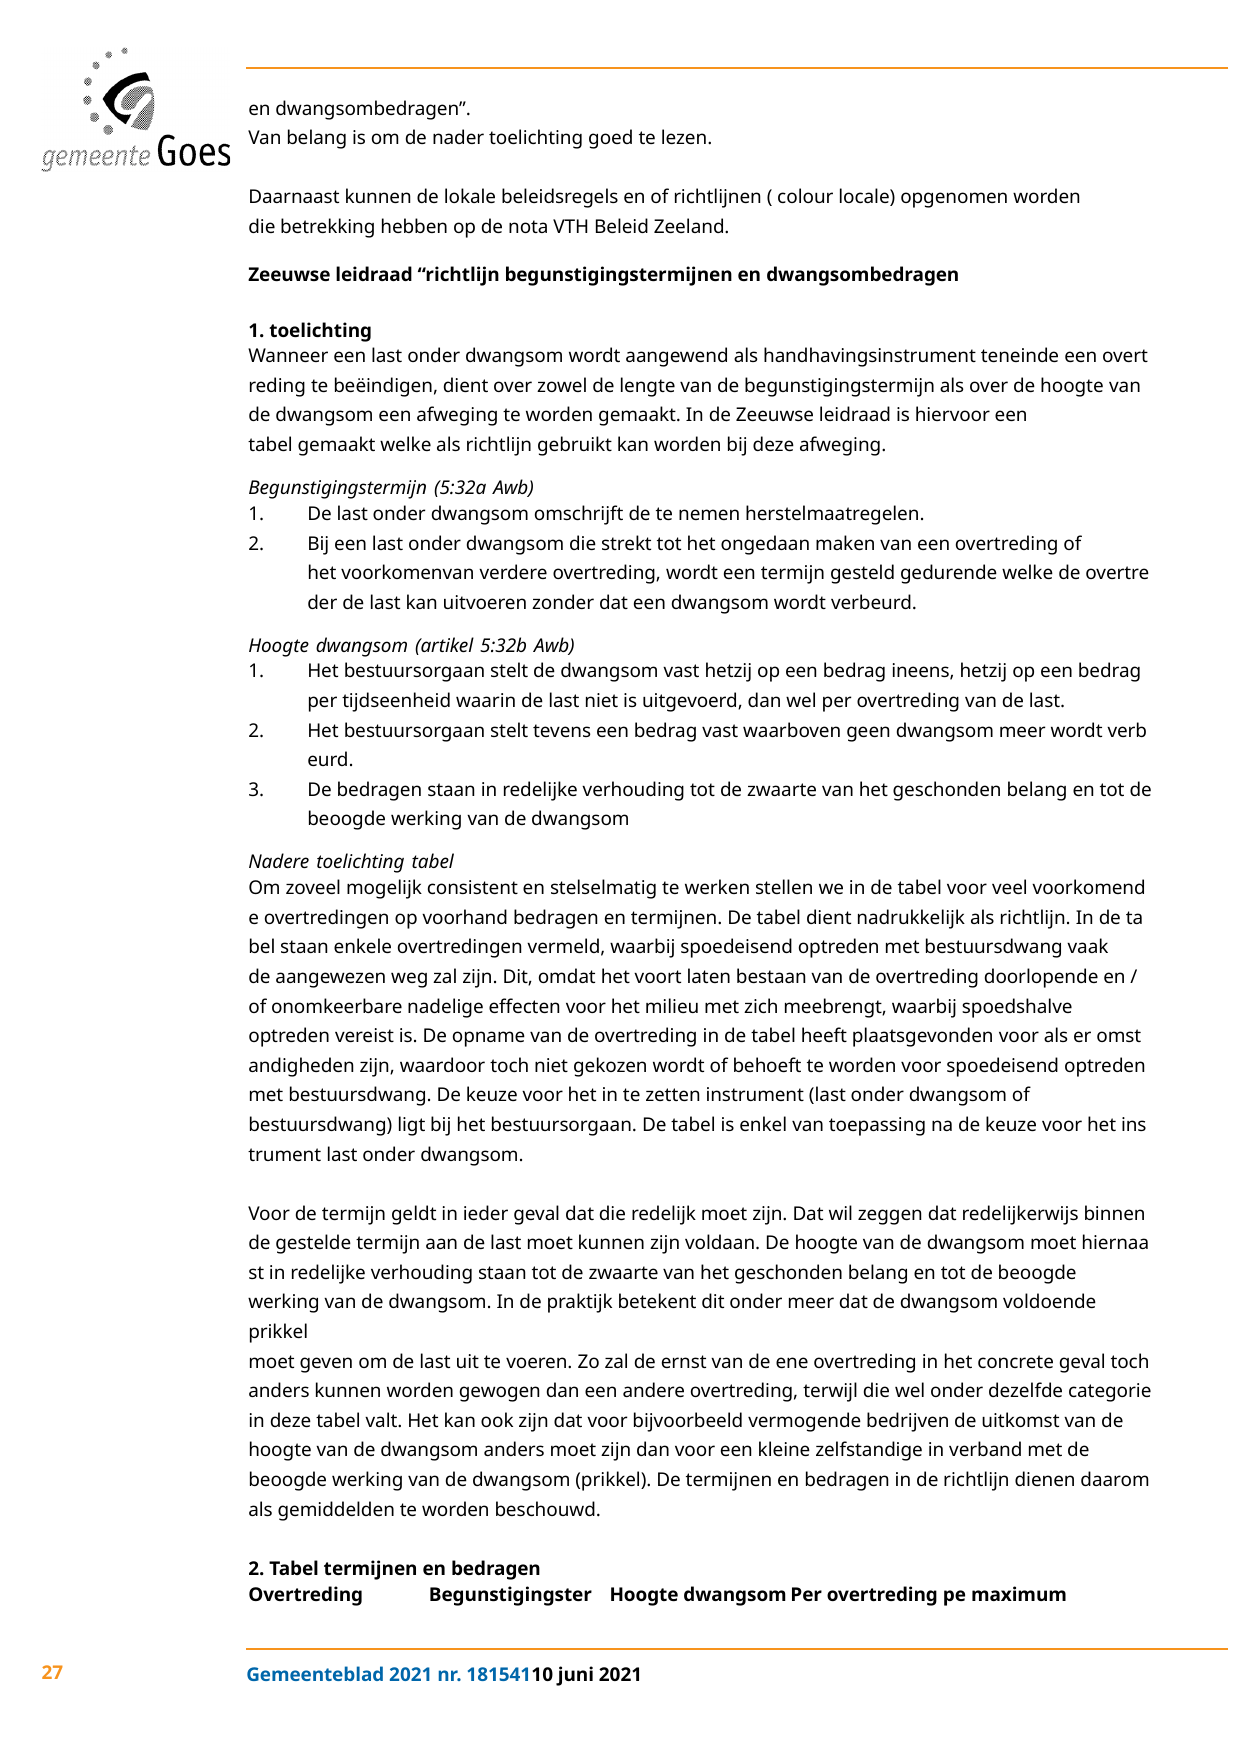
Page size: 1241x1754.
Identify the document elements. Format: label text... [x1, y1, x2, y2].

table_header Begunstigingster [429, 1581, 609, 1606]
text 2. Tabel termijnen en bedragen [248, 1555, 1152, 1581]
text Begunstigingstermijn (5:32a Awb) [248, 474, 1152, 500]
text Voor de termijn geldt in ieder geval dat die redelijk moet zijn. Dat wil zeggen dat redelijkerwijs binnende gestelde termijn aan de last moet kunnen zijn voldaan. De hoogte van de dwangsom moet hiernaast in redelijke verhouding staan tot de zwaarte van het geschonden belang en tot de beoogde werking van de dwangsom. In de praktijk betekent dit onder meer dat de dwangsom voldoende prikkel moet geven om de last uit te voeren. Zo zal de ernst van de ene overtreding in het concrete geval toch anders kunnen worden gewogen dan een andere overtreding, terwijl die wel onder dezelfde categorie in deze tabel valt. Het kan ook zijn dat voor bijvoorbeeld vermogende bedrijven de uitkomst van de hoogte van de dwangsom anders moet zijn dan voor een kleine zelfstandige in verband met de beoogde werking van de dwangsom (prikkel). De termijnen en bedragen in de richtlijn dienen daarom als gemiddelden te worden beschouwd. [248, 1200, 1152, 1521]
text Zeeuwse leidraad “richtlijn begunstigingstermijnen en dwangsombedragen [248, 259, 1152, 287]
text Hoogte dwangsom (artikel 5:32b Awb) [248, 632, 1152, 658]
list Het bestuursorgaan stelt de dwangsom vast hetzij op een bedrag ineens, hetzij op een bedrag per tijdseenheid waarin de last niet is uitgevoerd, dan wel per overtreding van de last. [248, 658, 1152, 713]
text 1. toelichting [248, 317, 1152, 342]
text Om zoveel mogelijk consistent en stelselmatig te werken stellen we in de tabel voor veel voorkomende overtredingen op voorhand bedragen en termijnen. De tabel dient nadrukkelijk als richtlijn. In de tabel staan enkele overtredingen vermeld, waarbij spoedeisend optreden met bestuursdwang vaak de aangewezen weg zal zijn. Dit, omdat het voort laten bestaan van de overtreding doorlopende en / of onomkeerbare nadelige effecten voor het milieu met zich meebrengt, waarbij spoedshalve optreden vereist is. De opname van de overtreding in de tabel heeft plaatsgevonden voor als er omstandigheden zijn, waardoor toch niet gekozen wordt of behoeft te worden voor spoedeisend optreden met bestuursdwang. De keuze voor het in te zetten instrument (last onder dwangsom of bestuursdwang) ligt bij het bestuursorgaan. De tabel is enkel van toepassing na de keuze voor het instrument last onder dwangsom. [248, 874, 1152, 1166]
list Het bestuursorgaan stelt tevens een bedrag vast waarboven geen dwangsom meer wordt verbeurd. [248, 717, 1152, 772]
table_header Hoogte dwangsom [609, 1581, 790, 1606]
list De last onder dwangsom omschrijft de te nemen herstelmaatregelen. [248, 500, 1152, 526]
table_header Overtreding [248, 1581, 429, 1606]
picture [41, 47, 231, 172]
table_header maximum [971, 1581, 1152, 1606]
text en dwangsombedragen”. [248, 95, 1152, 121]
text Daarnaast kunnen de lokale beleidsregels en of richtlijnen ( colour locale) opgenomen worden die betrekking hebben op de nota VTH Beleid Zeeland. [248, 183, 1152, 239]
list De bedragen staan in redelijke verhouding tot de zwaarte van het geschonden belang en tot de beoogde werking van de dwangsom [248, 776, 1152, 831]
text Wanneer een last onder dwangsom wordt aangewend als handhavingsinstrument teneinde een overtreding te beëindigen, dient over zowel de lengte van de begunstigingstermijn als over de hoogte van de dwangsom een afweging te worden gemaakt. In de Zeeuwse leidraad is hiervoor een tabel gemaakt welke als richtlijn gebruikt kan worden bij deze afweging. [248, 342, 1152, 457]
table_header Per overtreding pe [790, 1581, 971, 1606]
text Van belang is om de nader toelichting goed te lezen. [248, 124, 1152, 150]
text Nadere toelichting tabel [248, 849, 1152, 874]
list Bij een last onder dwangsom die strekt tot het ongedaan maken van een overtreding of het voorkomenvan verdere overtreding, wordt een termijn gesteld gedurende welke de overtreder de last kan uitvoeren zonder dat een dwangsom wordt verbeurd. [248, 530, 1152, 614]
